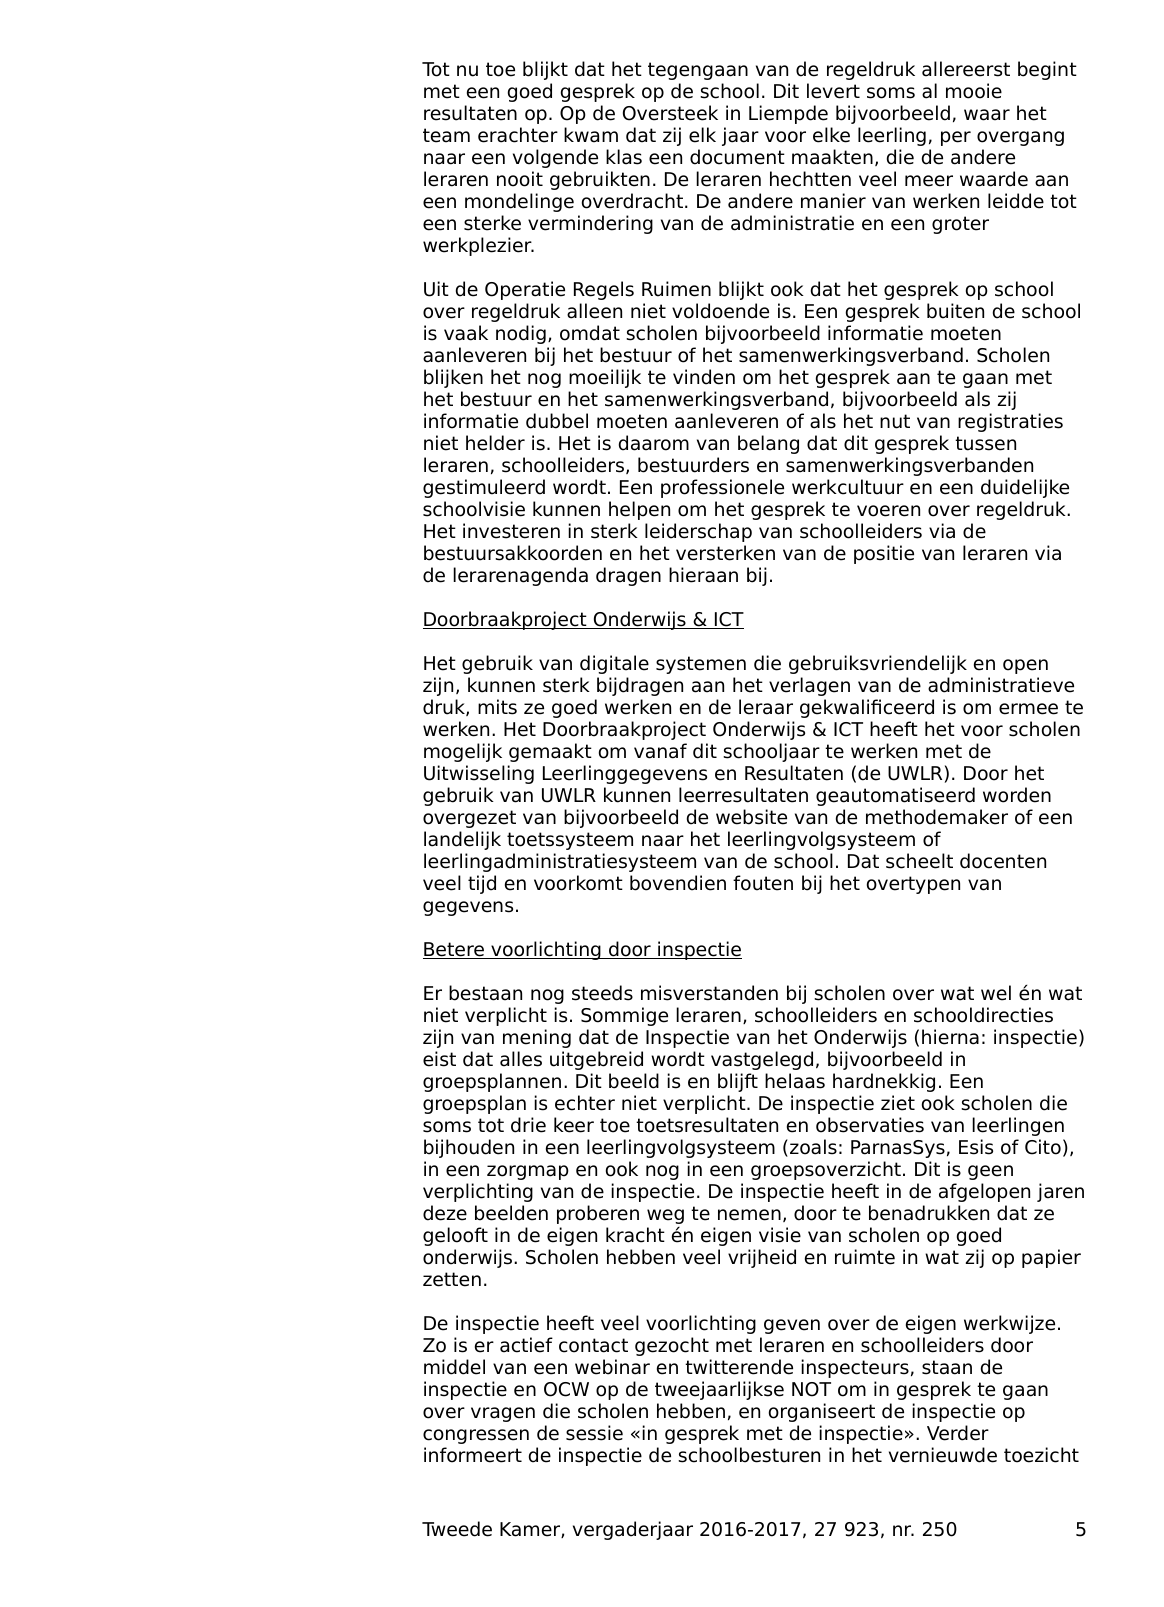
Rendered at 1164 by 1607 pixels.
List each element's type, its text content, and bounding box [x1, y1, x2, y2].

text Uit de Operatie Regels Ruimen blijkt ook dat het gesprek op school over regeldruk alleen niet voldoende is. Een gesprek buiten de school is vaak nodig, omdat scholen bijvoorbeeld informatie moeten aanleveren bij het bestuur of het samenwerkingsverband. Scholen blijken het nog moeilijk te vinden om het gesprek aan te gaan met het bestuur en het samenwerkingsverband, bijvoorbeeld als zij informatie dubbel moeten aanleveren of als het nut van registraties niet helder is. Het is daarom van belang dat dit gesprek tussen leraren, schoolleiders, bestuurders en samenwerkingsverbanden gestimuleerd wordt. Een professionele werkcultuur en een duidelijke schoolvisie kunnen helpen om het gesprek te voeren over regeldruk. Het investeren in sterk leiderschap van schoolleiders via de bestuursakkoorden en het versterken van de positie van leraren via de lerarenagenda dragen hieraan bij. [422, 279, 1087, 587]
text De inspectie heeft veel voorlichting geven over de eigen werkwijze. Zo is er actief contact gezocht met leraren en schoolleiders door middel van een webinar en twitterende inspecteurs, staan de inspectie en OCW op de tweejaarlijkse NOT om in gesprek te gaan over vragen die scholen hebben, en organiseert de inspectie op congressen de sessie «in gesprek met de inspectie». Verder informeert de inspectie de schoolbesturen in het vernieuwde toezicht [422, 1313, 1087, 1467]
text Het gebruik van digitale systemen die gebruiksvriendelijk en open zijn, kunnen sterk bijdragen aan het verlagen van de administratieve druk, mits ze goed werken en de leraar gekwalificeerd is om ermee te werken. Het Doorbraakproject Onderwijs & ICT heeft het voor scholen mogelijk gemaakt om vanaf dit schooljaar te werken met de Uitwisseling Leerlinggegevens en Resultaten (de UWLR). Door het gebruik van UWLR kunnen leerresultaten geautomatiseerd worden overgezet van bijvoorbeeld de website van de methodemaker of een landelijk toetssysteem naar het leerlingvolgsysteem of leerlingadministratiesysteem van de school. Dat scheelt docenten veel tijd en voorkomt bovendien fouten bij het overtypen van gegevens. [422, 653, 1087, 917]
subtitle Betere voorlichting door inspectie [422, 939, 1087, 961]
text Er bestaan nog steeds misverstanden bij scholen over wat wel én wat niet verplicht is. Sommige leraren, schoolleiders en schooldirecties zijn van mening dat de Inspectie van het Onderwijs (hierna: inspectie) eist dat alles uitgebreid wordt vastgelegd, bijvoorbeeld in groepsplannen. Dit beeld is en blijft helaas hardnekkig. Een groepsplan is echter niet verplicht. De inspectie ziet ook scholen die soms tot drie keer toe toetsresultaten en observaties van leerlingen bijhouden in een leerlingvolgsysteem (zoals: ParnasSys, Esis of Cito), in een zorgmap en ook nog in een groepsoverzicht. Dit is geen verplichting van de inspectie. De inspectie heeft in de afgelopen jaren deze beelden proberen weg te nemen, door te benadrukken dat ze gelooft in de eigen kracht én eigen visie van scholen op goed onderwijs. Scholen hebben veel vrijheid en ruimte in wat zij op papier zetten. [422, 983, 1087, 1291]
text Tot nu toe blijkt dat het tegengaan van de regeldruk allereerst begint met een goed gesprek op de school. Dit levert soms al mooie resultaten op. Op de Oversteek in Liempde bijvoorbeeld, waar het team erachter kwam dat zij elk jaar voor elke leerling, per overgang naar een volgende klas een document maakten, die de andere leraren nooit gebruikten. De leraren hechtten veel meer waarde aan een mondelinge overdracht. De andere manier van werken leidde tot een sterke vermindering van de administratie en een groter werkplezier. [422, 59, 1087, 257]
subtitle Doorbraakproject Onderwijs & ICT [422, 609, 1087, 631]
